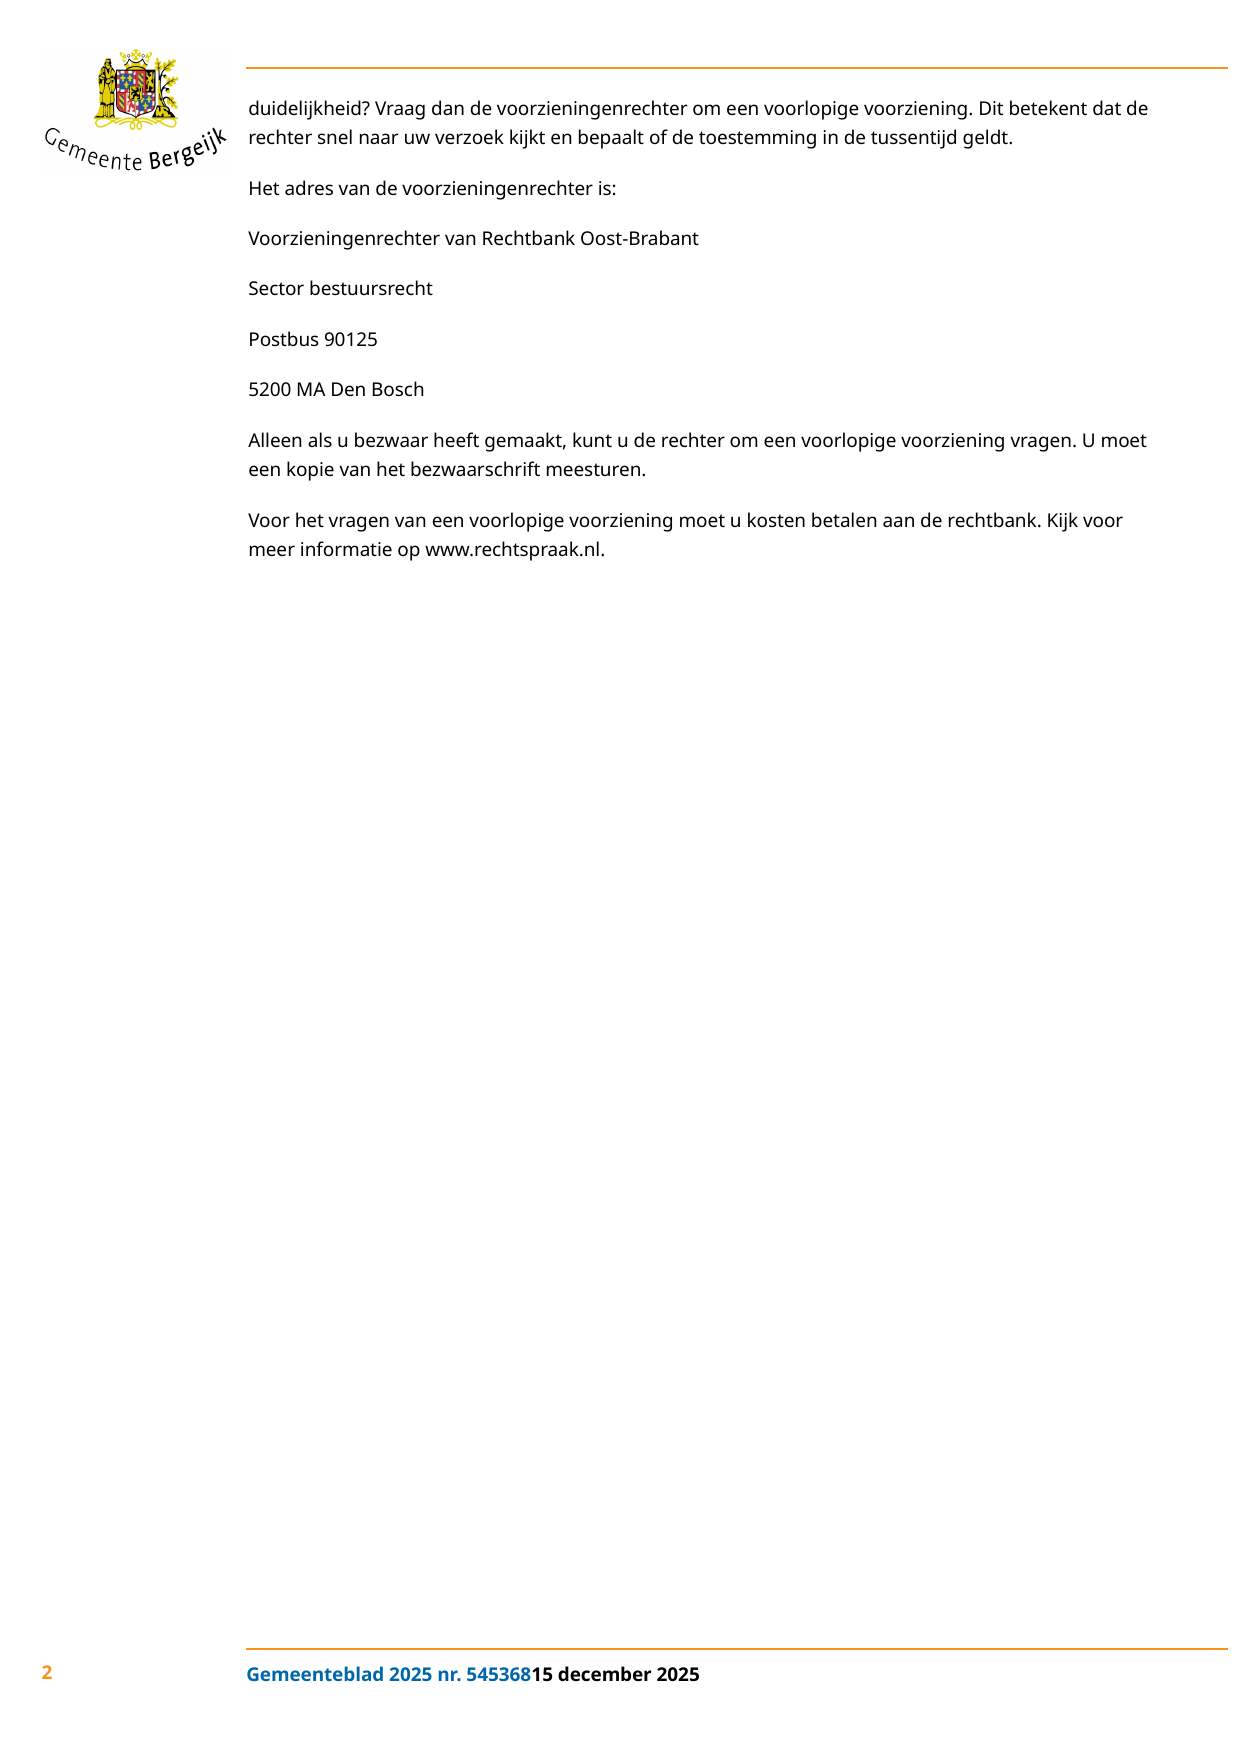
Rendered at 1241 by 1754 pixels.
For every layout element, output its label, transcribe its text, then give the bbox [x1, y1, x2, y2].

text 5200 MA Den Bosch [248, 376, 1152, 402]
text Postbus 90125 [248, 326, 1152, 352]
text Voorzieningenrechter van Rechtbank Oost-Brabant [248, 225, 1152, 251]
text duidelijkheid? Vraag dan de voorzieningenrechter om een voorlopige voorziening. Dit betekent dat de rechter snel naar uw verzoek kijkt en bepaalt of de toestemming in de tussentijd geldt. [248, 95, 1152, 150]
picture [41, 47, 231, 172]
text Voor het vragen van een voorlopige voorziening moet u kosten betalen aan de rechtbank. Kijk voor meer informatie op www.rechtspraak.nl. [248, 507, 1152, 562]
text Sector bestuursrecht [248, 276, 1152, 301]
text Alleen als u bezwaar heeft gemaakt, kunt u de rechter om een voorlopige voorziening vragen. U moet een kopie van het bezwaarschrift meesturen. [248, 427, 1152, 482]
text Het adres van de voorzieningenrechter is: [248, 175, 1152, 201]
